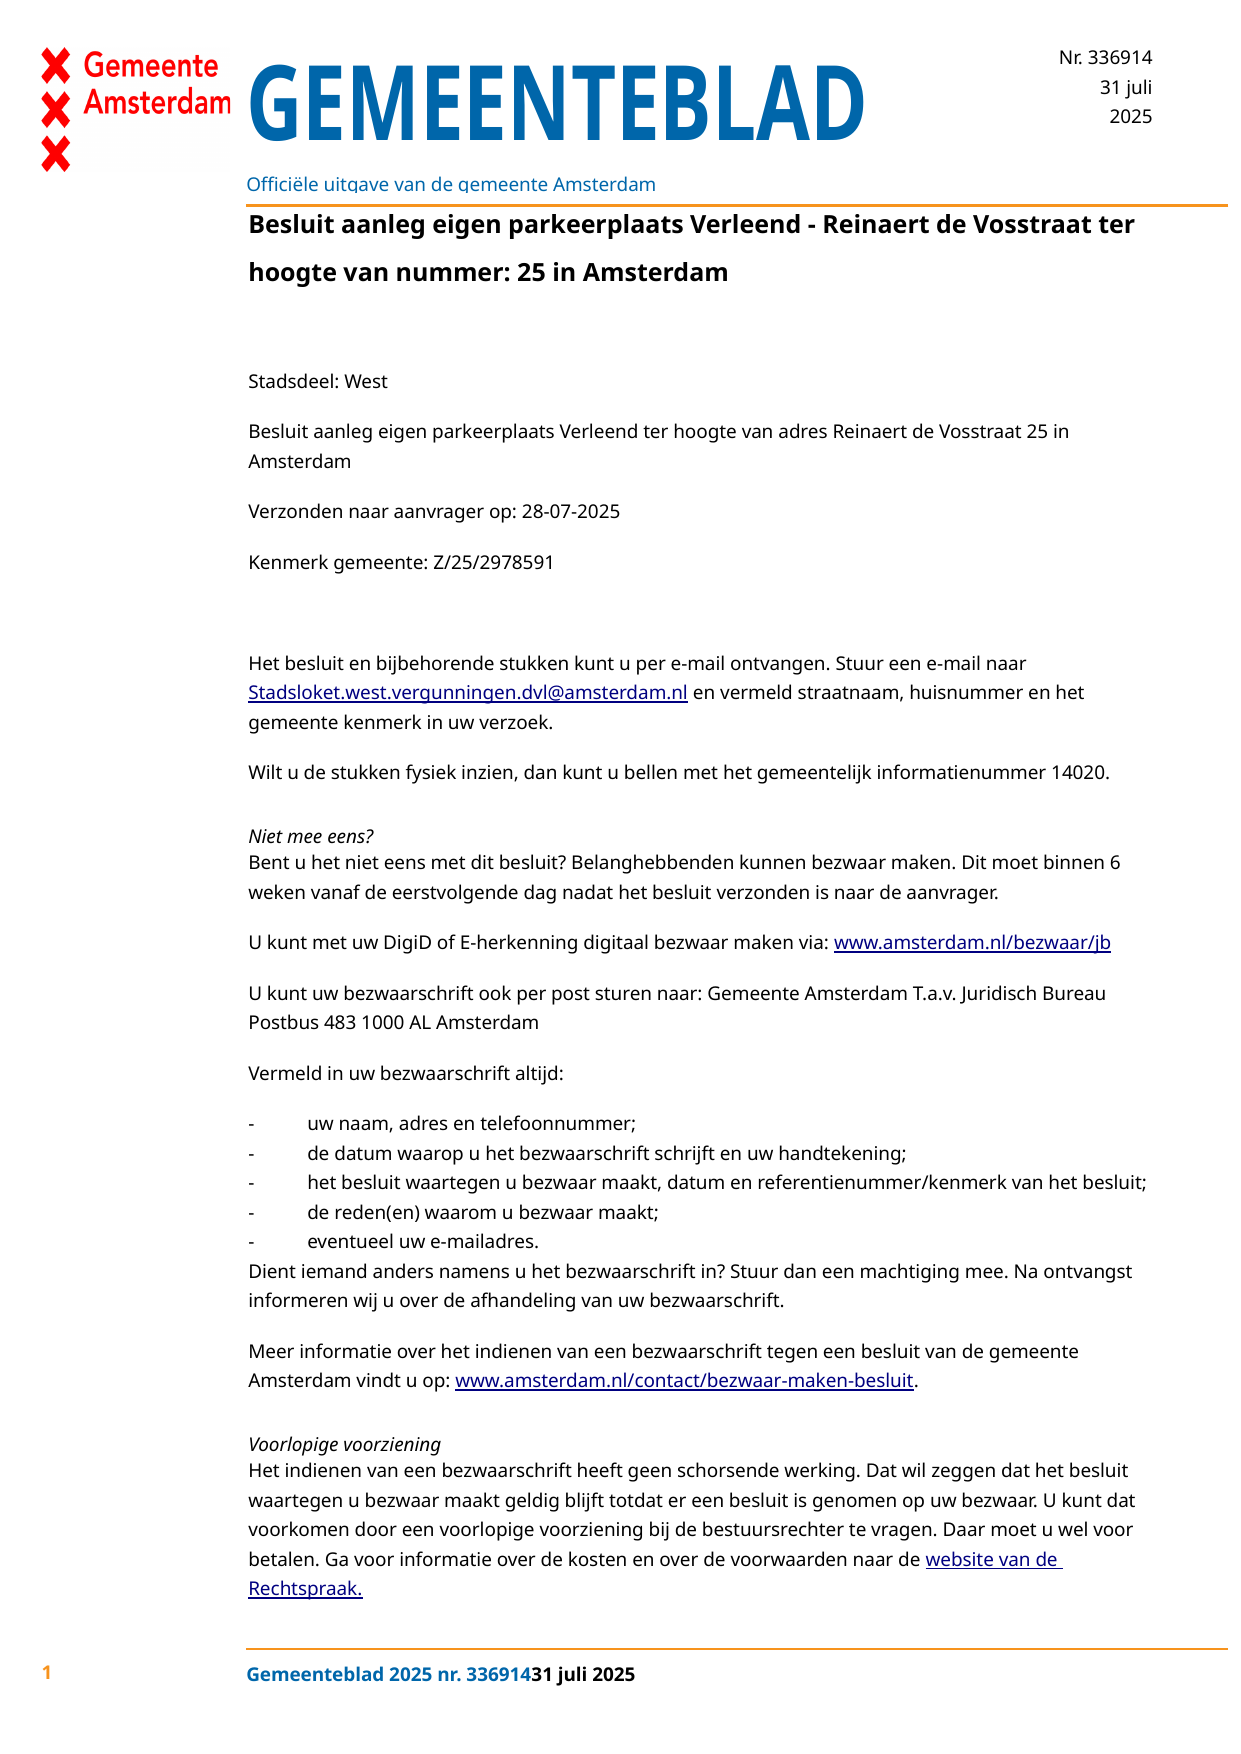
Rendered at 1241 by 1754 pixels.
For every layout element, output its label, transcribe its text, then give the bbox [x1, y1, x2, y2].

text Besluit aanleg eigen parkeerplaats Verleend - Reinaert de Vosstraat ter hoogte van nummer: 25 in Amsterdam [248, 207, 1152, 288]
list het besluit waartegen u bezwaar maakt, datum en referentienummer/kenmerk van het besluit; [248, 1169, 1152, 1195]
text Kenmerk gemeente: Z/25/2978591 [248, 549, 1152, 575]
list eventueel uw e-mailadres. [248, 1228, 1152, 1254]
list uw naam, adres en telefoonnummer; [248, 1110, 1152, 1136]
text U kunt uw bezwaarschrift ook per post sturen naar: Gemeente Amsterdam T.a.v. Juridisch Bureau Postbus 483 1000 AL Amsterdam [248, 980, 1152, 1035]
text Het besluit en bijbehorende stukken kunt u per e-mail ontvangen. Stuur een e-mail naar Stadsloket.west.vergunningen.dvl@amsterdam.nl en vermeld straatnaam, huisnummer en het gemeente kenmerk in uw verzoek. [248, 650, 1152, 735]
list de datum waarop u het bezwaarschrift schrijft en uw handtekening; [248, 1140, 1152, 1165]
text Vermeld in uw bezwaarschrift altijd: [248, 1060, 1152, 1085]
picture [41, 47, 231, 172]
text Niet mee eens? [248, 823, 1152, 849]
text Meer informatie over het indienen van een bezwaarschrift tegen een besluit van de gemeente Amsterdam vindt u op: www.amsterdam.nl/contact/bezwaar-maken-besluit. [248, 1338, 1152, 1393]
text Bent u het niet eens met dit besluit? Belanghebbenden kunnen bezwaar maken. Dit moet binnen 6 weken vanaf de eerstvolgende dag nadat het besluit verzonden is naar de aanvrager. [248, 849, 1152, 904]
text Stadsdeel: West [248, 368, 1152, 394]
text Wilt u de stukken fysiek inzien, dan kunt u bellen met het gemeentelijk informatienummer 14020. [248, 759, 1152, 785]
text Besluit aanleg eigen parkeerplaats Verleend ter hoogte van adres Reinaert de Vosstraat 25 in Amsterdam [248, 419, 1152, 474]
text Voorlopige voorziening [248, 1432, 1152, 1457]
list de reden(en) waarom u bezwaar maakt; [248, 1199, 1152, 1224]
text U kunt met uw DigiD of E-herkenning digitaal bezwaar maken via: www.amsterdam.nl/bezwaar/jb [248, 929, 1152, 955]
text Dient iemand anders namens u het bezwaarschrift in? Stuur dan een machtiging mee. Na ontvangst informeren wij u over de afhandeling van uw bezwaarschrift. [248, 1258, 1152, 1313]
text Verzonden naar aanvrager op: 28-07-2025 [248, 499, 1152, 524]
text Het indienen van een bezwaarschrift heeft geen schorsende werking. Dat wil zeggen dat het besluit waartegen u bezwaar maakt geldig blijft totdat er een besluit is genomen op uw bezwaar. U kunt dat voorkomen door een voorlopige voorziening bij de bestuursrechter te vragen. Daar moet u wel voor betalen. Ga voor informatie over de kosten en over de voorwaarden naar de website van de Rechtspraak. [248, 1457, 1152, 1601]
